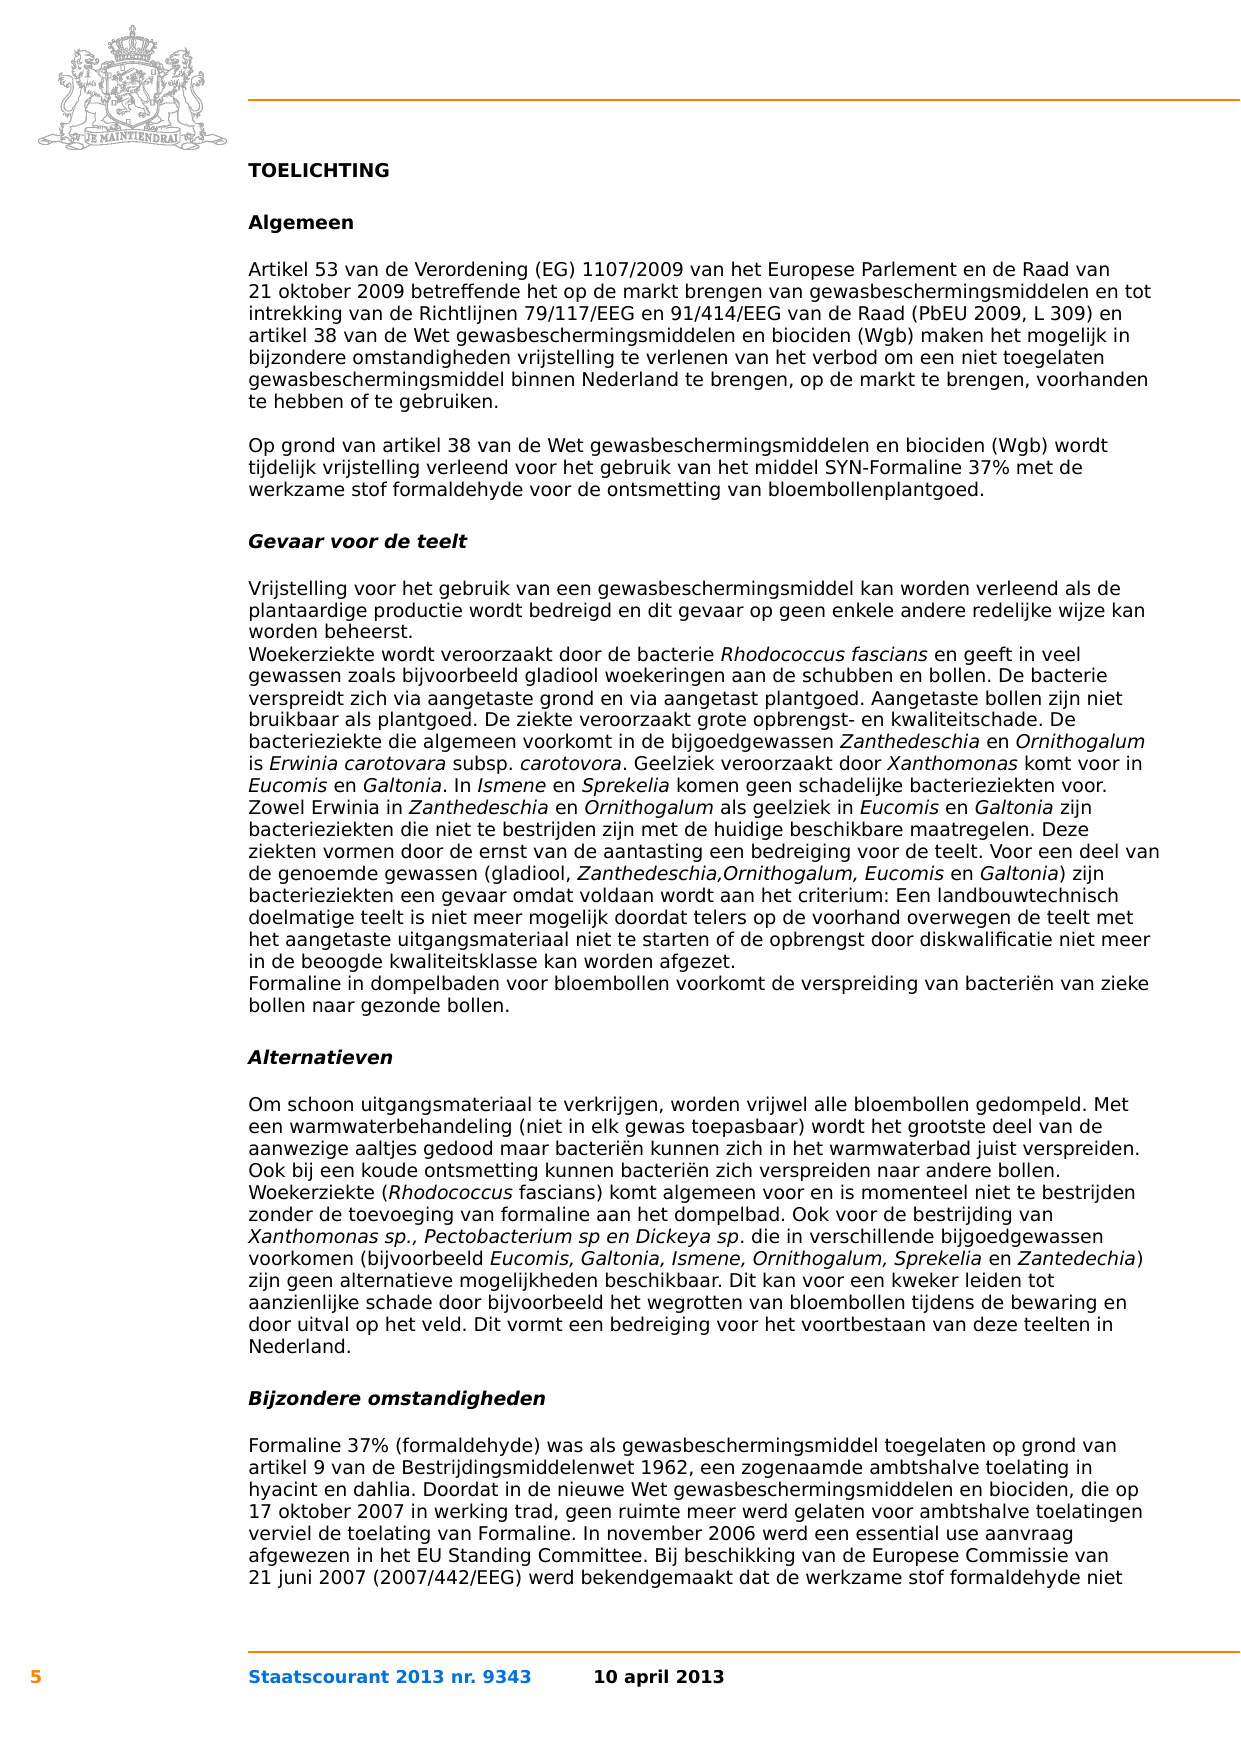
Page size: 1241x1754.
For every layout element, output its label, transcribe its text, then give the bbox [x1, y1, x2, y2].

text Artikel 53 van de Verordening (EG) 1107/2009 van het Europese Parlement en de Raad van 21 oktober 2009 betreffende het op de markt brengen van gewasbeschermingsmiddelen en tot intrekking van de Richtlijnen 79/117/EEG en 91/414/EEG van de Raad (PbEU 2009, L 309) en artikel 38 van de Wet gewasbeschermingsmiddelen en biociden (Wgb) maken het mogelijk in bijzondere omstandigheden vrijstelling te verlenen van het verbod om een niet toegelaten gewasbeschermingsmiddel binnen Nederland te brengen, op de markt te brengen, voorhanden te hebben of te gebruiken. [248, 259, 1163, 413]
subtitle Gevaar voor de teelt [248, 531, 1163, 552]
text Vrijstelling voor het gebruik van een gewasbeschermingsmiddel kan worden verleend als de plantaardige productie wordt bedreigd en dit gevaar op geen enkele andere redelijke wijze kan worden beheerst. [248, 577, 1163, 643]
subtitle TOELICHTING [248, 160, 1163, 182]
text Formaline 37% (formaldehyde) was als gewasbeschermingsmiddel toegelaten op grond van artikel 9 van de Bestrijdingsmiddelenwet 1962, een zogenaamde ambtshalve toelating in hyacint en dahlia. Doordat in de nieuwe Wet gewasbeschermingsmiddelen en biociden, die op 17 oktober 2007 in werking trad, geen ruimte meer werd gelaten voor ambtshalve toelatingen verviel de toelating van Formaline. In november 2006 werd een essential use aanvraag afgewezen in het EU Standing Committee. Bij beschikking van de Europese Commissie van 21 juni 2007 (2007/442/EEG) werd bekendgemaakt dat de werkzame stof formaldehyde niet [248, 1435, 1163, 1589]
text Formaline in dompelbaden voor bloembollen voorkomt de verspreiding van bacteriën van zieke bollen naar gezonde bollen. [248, 973, 1163, 1017]
subtitle Alternatieven [248, 1047, 1163, 1069]
subtitle Bijzondere omstandigheden [248, 1388, 1163, 1410]
subtitle Algemeen [248, 212, 1163, 234]
text Om schoon uitgangsmateriaal te verkrijgen, worden vrijwel alle bloembollen gedompeld. Met een warmwaterbehandeling (niet in elk gewas toepasbaar) wordt het grootste deel van de aanwezige aaltjes gedood maar bacteriën kunnen zich in het warmwaterbad juist verspreiden. Ook bij een koude ontsmetting kunnen bacteriën zich verspreiden naar andere bollen. Woekerziekte (Rhodococcus fascians) komt algemeen voor en is momenteel niet te bestrijden zonder de toevoeging van formaline aan het dompelbad. Ook voor de bestrijding van Xanthomonas sp., Pectobacterium sp en Dickeya sp. die in verschillende bijgoedgewassen voorkomen (bijvoorbeeld Eucomis, Galtonia, Ismene, Ornithogalum, Sprekelia en Zantedechia) zijn geen alternatieve mogelijkheden beschikbaar. Dit kan voor een kweker leiden tot aanzienlijke schade door bijvoorbeeld het wegrotten van bloembollen tijdens de bewaring en door uitval op het veld. Dit vormt een bedreiging voor het voortbestaan van deze teelten in Nederland. [248, 1094, 1163, 1358]
picture [38, 25, 227, 150]
text Op grond van artikel 38 van de Wet gewasbeschermingsmiddelen en biociden (Wgb) wordt tijdelijk vrijstelling verleend voor het gebruik van het middel SYN-Formaline 37% met de werkzame stof formaldehyde voor de ontsmetting van bloembollenplantgoed. [248, 434, 1163, 501]
text Woekerziekte wordt veroorzaakt door de bacterie Rhodococcus fascians en geeft in veel gewassen zoals bijvoorbeeld gladiool woekeringen aan de schubben en bollen. De bacterie verspreidt zich via aangetaste grond en via aangetast plantgoed. Aangetaste bollen zijn niet bruikbaar als plantgoed. De ziekte veroorzaakt grote opbrengst- en kwaliteitschade. De bacterieziekte die algemeen voorkomt in de bijgoedgewassen Zanthedeschia en Ornithogalum is Erwinia carotovara subsp. carotovora. Geelziek veroorzaakt door Xanthomonas komt voor in Eucomis en Galtonia. In Ismene en Sprekelia komen geen schadelijke bacterieziekten voor. Zowel Erwinia in Zanthedeschia en Ornithogalum als geelziek in Eucomis en Galtonia zijn bacterieziekten die niet te bestrijden zijn met de huidige beschikbare maatregelen. Deze ziekten vormen door de ernst van de aantasting een bedreiging voor de teelt. Voor een deel van de genoemde gewassen (gladiool, Zanthedeschia,Ornithogalum, Eucomis en Galtonia) zijn bacterieziekten een gevaar omdat voldaan wordt aan het criterium: Een landbouwtechnisch doelmatige teelt is niet meer mogelijk doordat telers op de voorhand overwegen de teelt met het aangetaste uitgangsmateriaal niet te starten of de opbrengst door diskwalificatie niet meer in de beoogde kwaliteitsklasse kan worden afgezet. [248, 643, 1163, 973]
